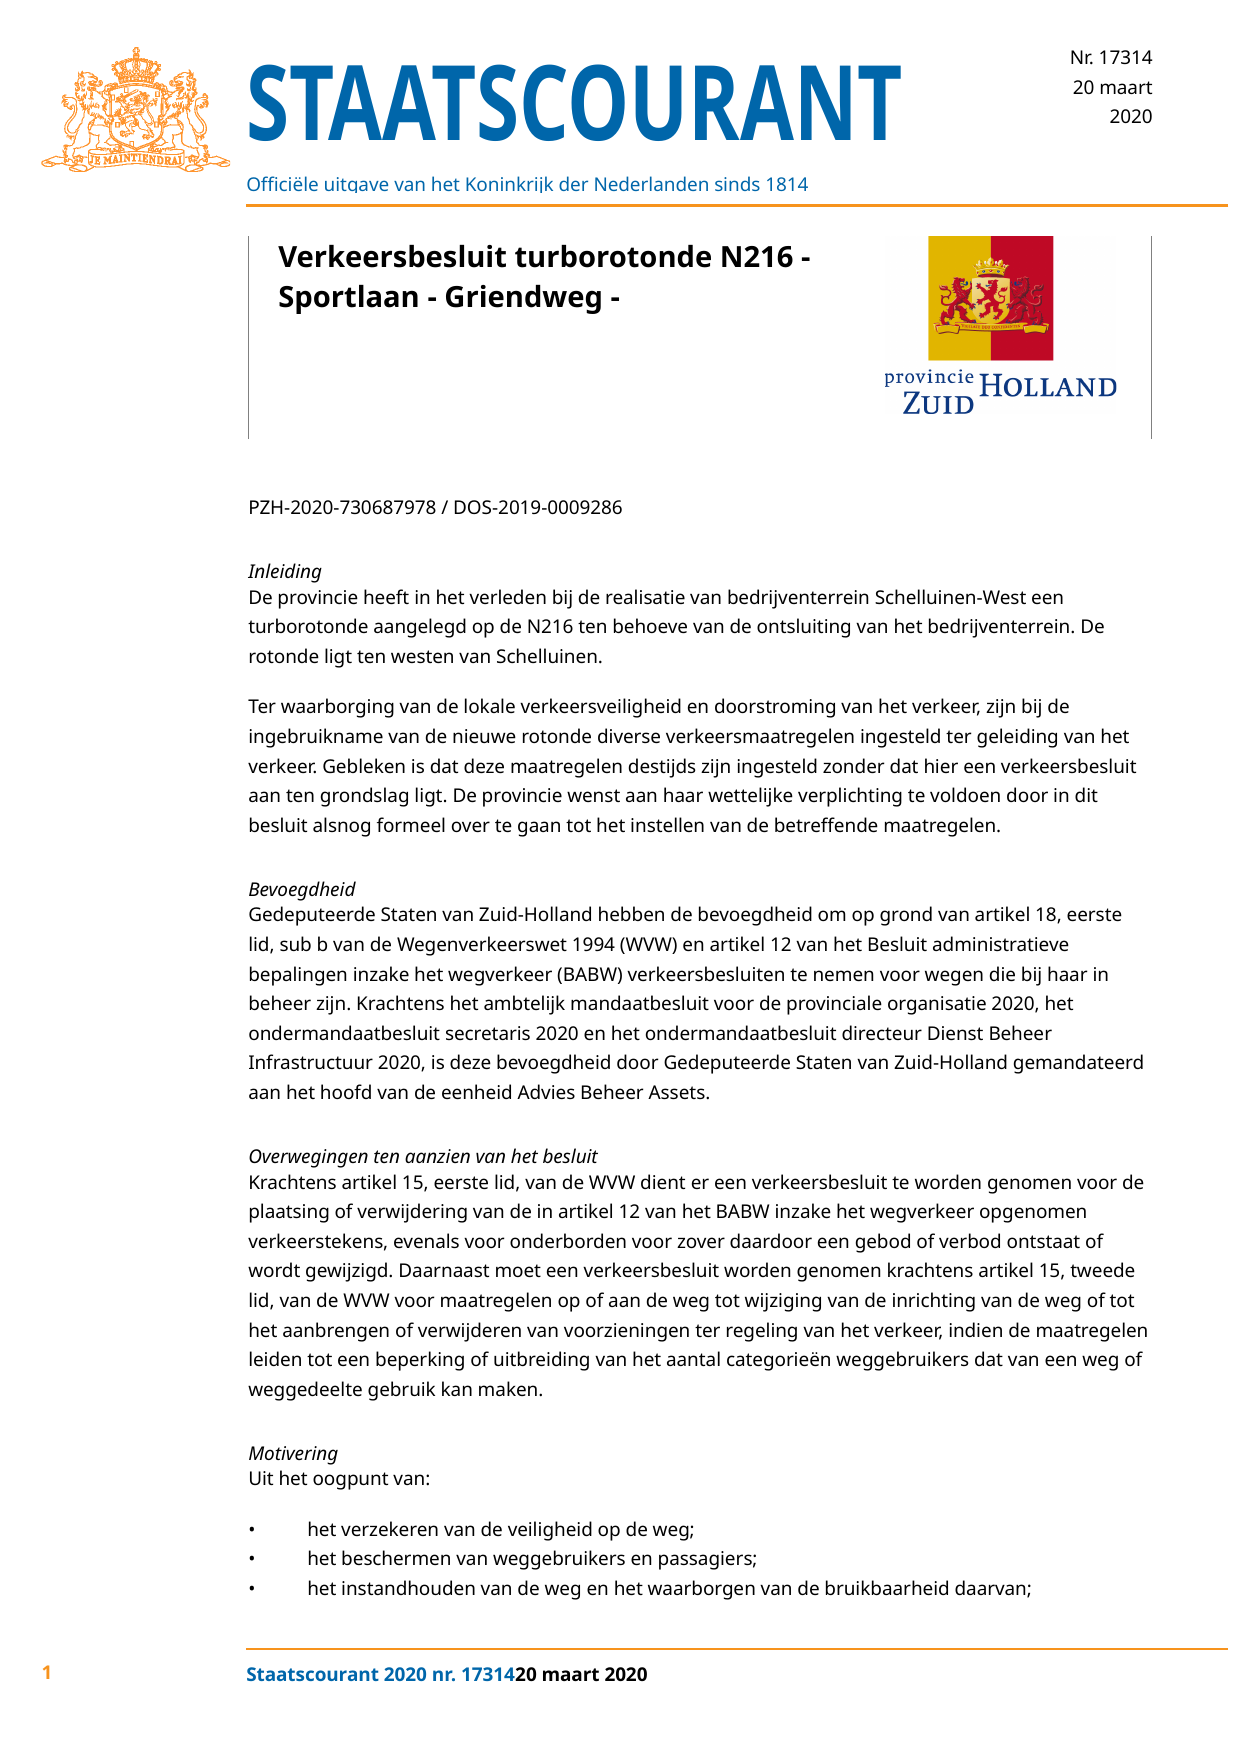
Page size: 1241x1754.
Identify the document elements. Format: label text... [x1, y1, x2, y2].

text Gedeputeerde Staten van Zuid-Holland hebben de bevoegdheid om op grond van artikel 18, eerste lid, sub b van de Wegenverkeerswet 1994 (WVW) en artikel 12 van het Besluit administratieve bepalingen inzake het wegverkeer (BABW) verkeersbesluiten te nemen voor wegen die bij haar in beheer zijn. Krachtens het ambtelijk mandaatbesluit voor de provinciale organisatie 2020, het ondermandaatbesluit secretaris 2020 en het ondermandaatbesluit directeur Dienst Beheer Infrastructuur 2020, is deze bevoegdheid door Gedeputeerde Staten van Zuid-Holland gemandateerd aan het hoofd van de eenheid Advies Beheer Assets. [248, 902, 1152, 1105]
text De provincie heeft in het verleden bij de realisatie van bedrijventerrein Schelluinen-West een turborotonde aangelegd op de N216 ten behoeve van de ontsluiting van het bedrijventerrein. De rotonde ligt ten westen van Schelluinen. [248, 584, 1152, 669]
table_header Verkeersbesluit turborotonde N216 - Sportlaan - Griendweg - [249, 236, 850, 439]
text Uit het oogpunt van: [248, 1466, 1152, 1491]
picture [41, 47, 231, 172]
text Ter waarborging van de lokale verkeersveiligheid en doorstroming van het verkeer, zijn bij de ingebruikname van de nieuwe rotonde diverse verkeersmaatregelen ingesteld ter geleiding van het verkeer. Gebleken is dat deze maatregelen destijds zijn ingesteld zonder dat hier een verkeersbesluit aan ten grondslag ligt. De provincie wenst aan haar wettelijke verplichting te voldoen door in dit besluit alsnog formeel over te gaan tot het instellen van de betreffende maatregelen. [248, 694, 1152, 838]
text Krachtens artikel 15, eerste lid, van de WVW dient er een verkeersbesluit te worden genomen voor de plaatsing of verwijdering van de in artikel 12 van het BABW inzake het wegverkeer opgenomen verkeerstekens, evenals voor onderborden voor zover daardoor een gebod of verbod ontstaat of wordt gewijzigd. Daarnaast moet een verkeersbesluit worden genomen krachtens artikel 15, tweede lid, van de WVW voor maatregelen op of aan de weg tot wijziging van de inrichting van de weg of tot het aanbrengen of verwijderen van voorzieningen ter regeling van het verkeer, indien de maatregelen leiden tot een beperking of uitbreiding van het aantal categorieën weggebruikers dat van een weg of weggedeelte gebruik kan maken. [248, 1169, 1152, 1402]
table_header [850, 414, 1151, 439]
text PZH-2020-730687978 / DOS-2019-0009286 [248, 494, 1152, 520]
text Bevoegdheid [248, 876, 1152, 902]
text Motivering [248, 1440, 1152, 1466]
list het instandhouden van de weg en het waarborgen van de bruikbaarheid daarvan; [248, 1575, 1152, 1601]
table_header [1117, 236, 1151, 413]
table_header [850, 236, 885, 413]
text Inleiding [248, 558, 1152, 584]
list het beschermen van weggebruikers en passagiers; [248, 1546, 1152, 1571]
picture [885, 236, 1117, 414]
text Overwegingen ten aanzien van het besluit [248, 1143, 1152, 1169]
list het verzekeren van de veiligheid op de weg; [248, 1516, 1152, 1542]
